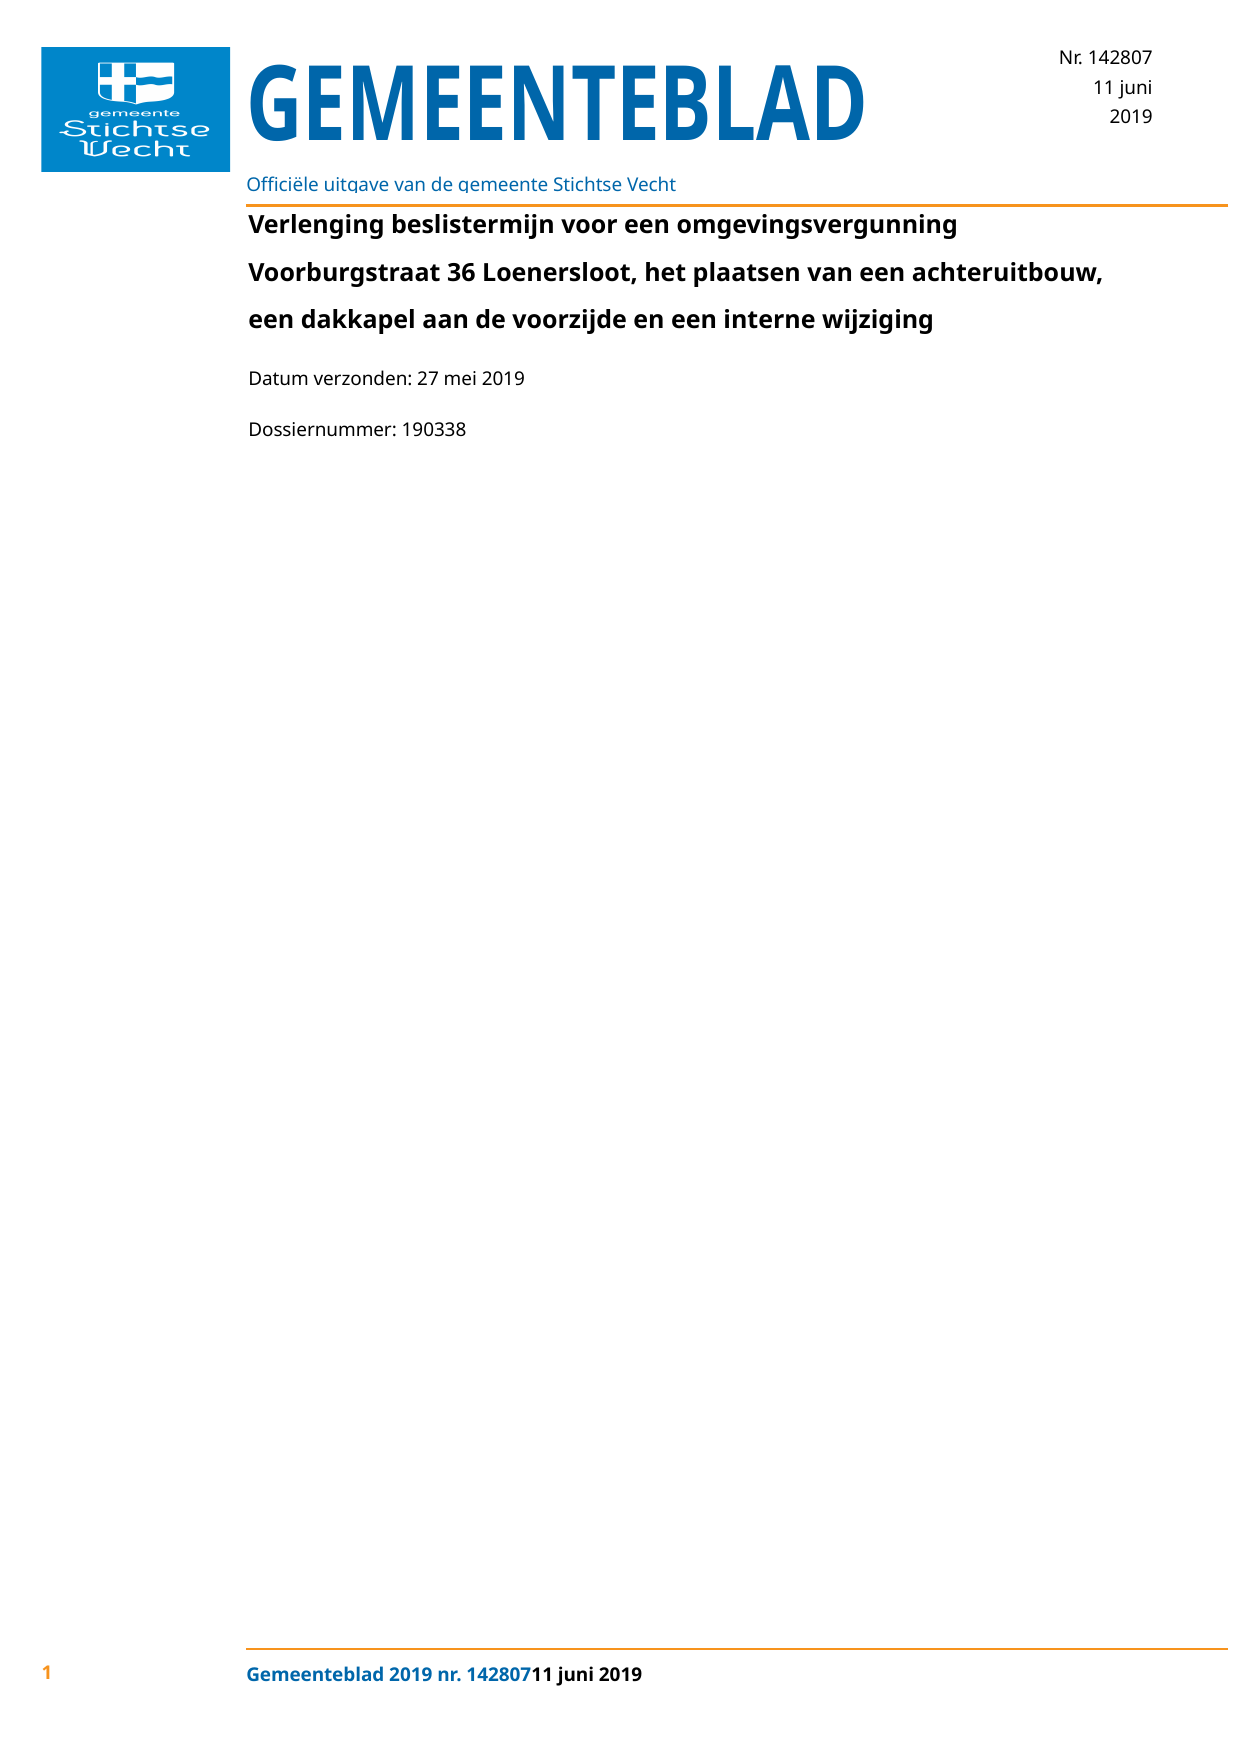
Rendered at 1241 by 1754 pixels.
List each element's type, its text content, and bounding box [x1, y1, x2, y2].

text Datum verzonden: 27 mei 2019 [248, 366, 1152, 391]
text Dossiernummer: 190338 [248, 416, 1152, 442]
picture [99, 63, 135, 101]
picture [137, 63, 174, 103]
text Verlenging beslistermijn voor een omgevingsvergunning Voorburgstraat 36 Loenersloot, het plaatsen van een achteruitbouw, een dakkapel aan de voorzijde en een interne wijziging [248, 207, 1152, 336]
